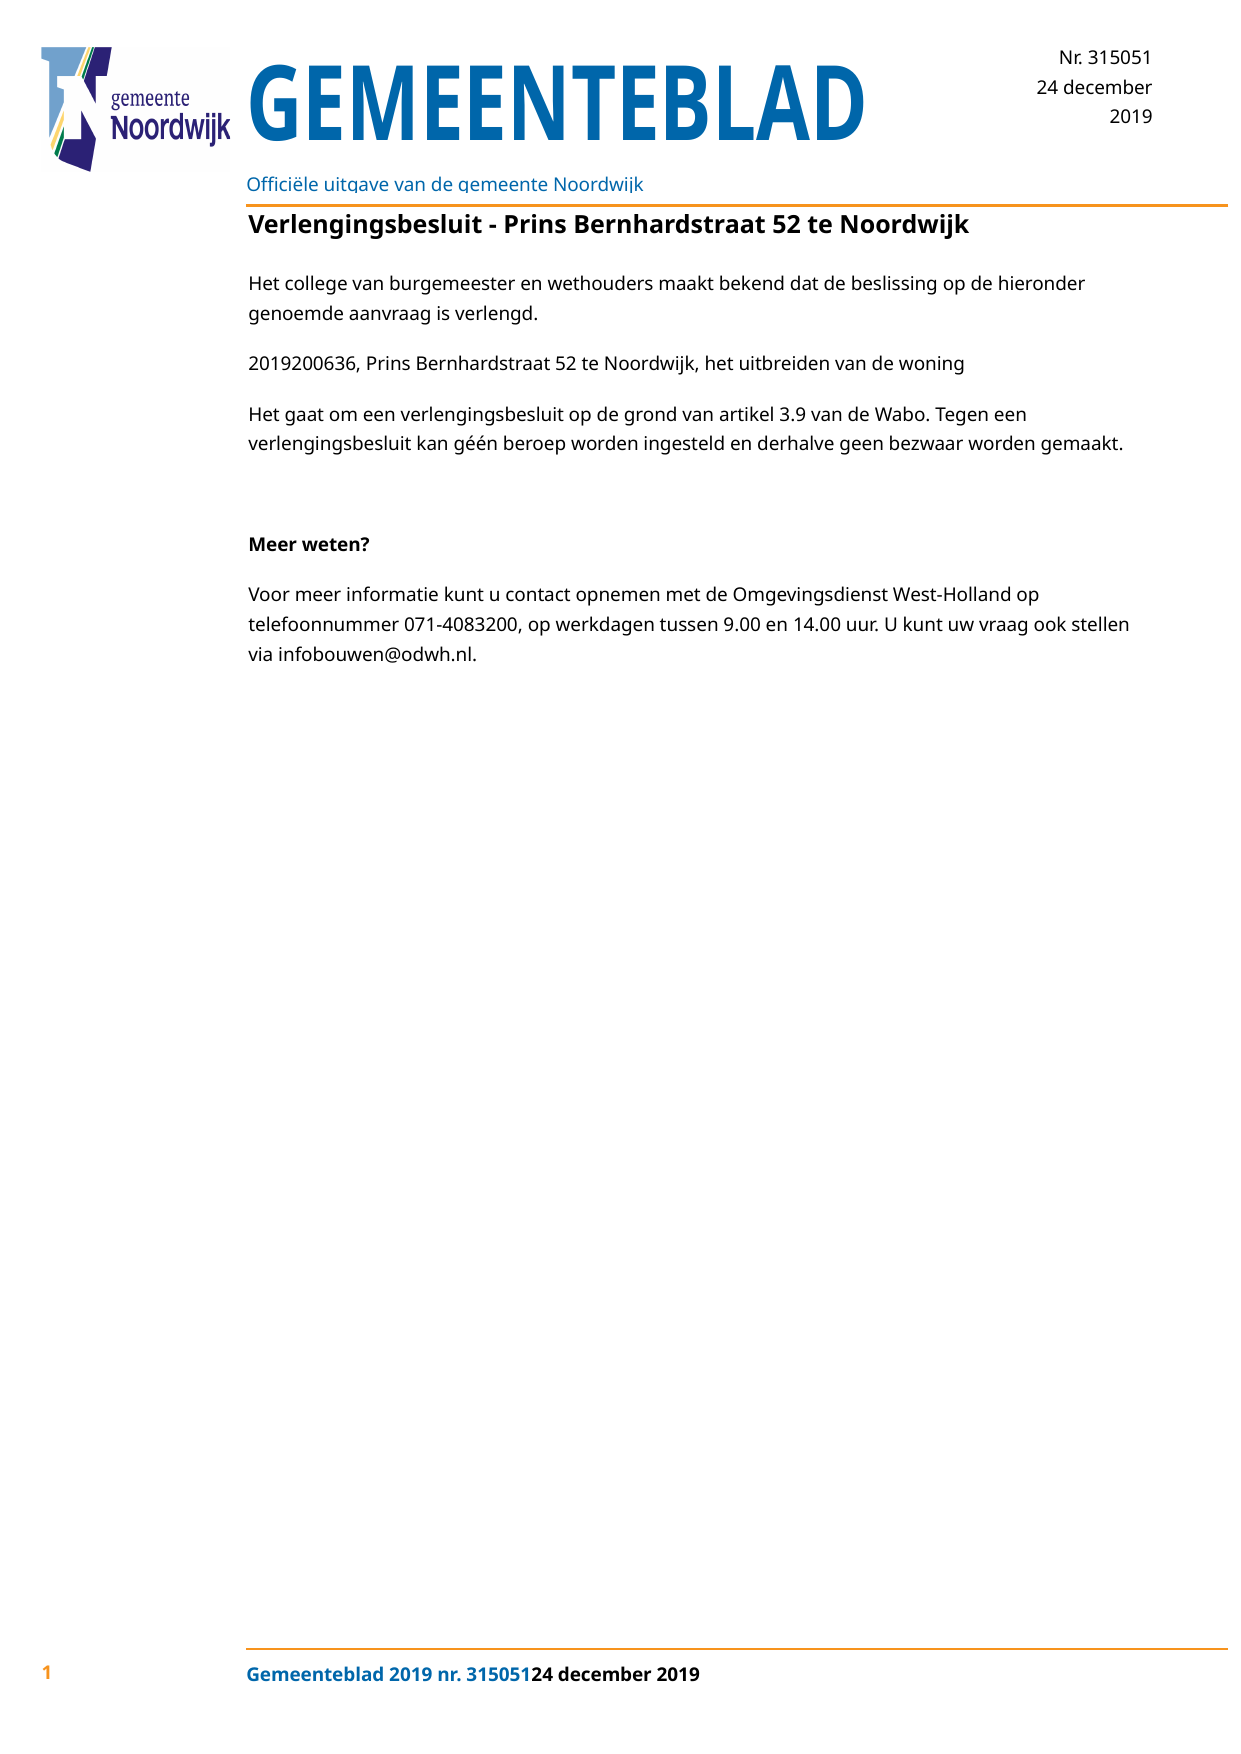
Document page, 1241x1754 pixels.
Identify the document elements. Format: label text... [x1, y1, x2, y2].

text Meer weten? [248, 531, 1152, 557]
text Verlengingsbesluit - Prins Bernhardstraat 52 te Noordwijk [248, 207, 1152, 241]
text 2019200636, Prins Bernhardstraat 52 te Noordwijk, het uitbreiden van de woning [248, 350, 1152, 376]
text Het gaat om een verlengingsbesluit op de grond van artikel 3.9 van de Wabo. Tegen een verlengingsbesluit kan géén beroep worden ingesteld en derhalve geen bezwaar worden gemaakt. [248, 401, 1152, 456]
text Voor meer informatie kunt u contact opnemen met de Omgevingsdienst West-Holland op telefoonnummer 071-4083200, op werkdagen tussen 9.00 en 14.00 uur. U kunt uw vraag ook stellen via infobouwen@odwh.nl. [248, 582, 1152, 666]
picture [41, 47, 231, 172]
text Het college van burgemeester en wethouders maakt bekend dat de beslissing op de hieronder genoemde aanvraag is verlengd. [248, 270, 1152, 326]
